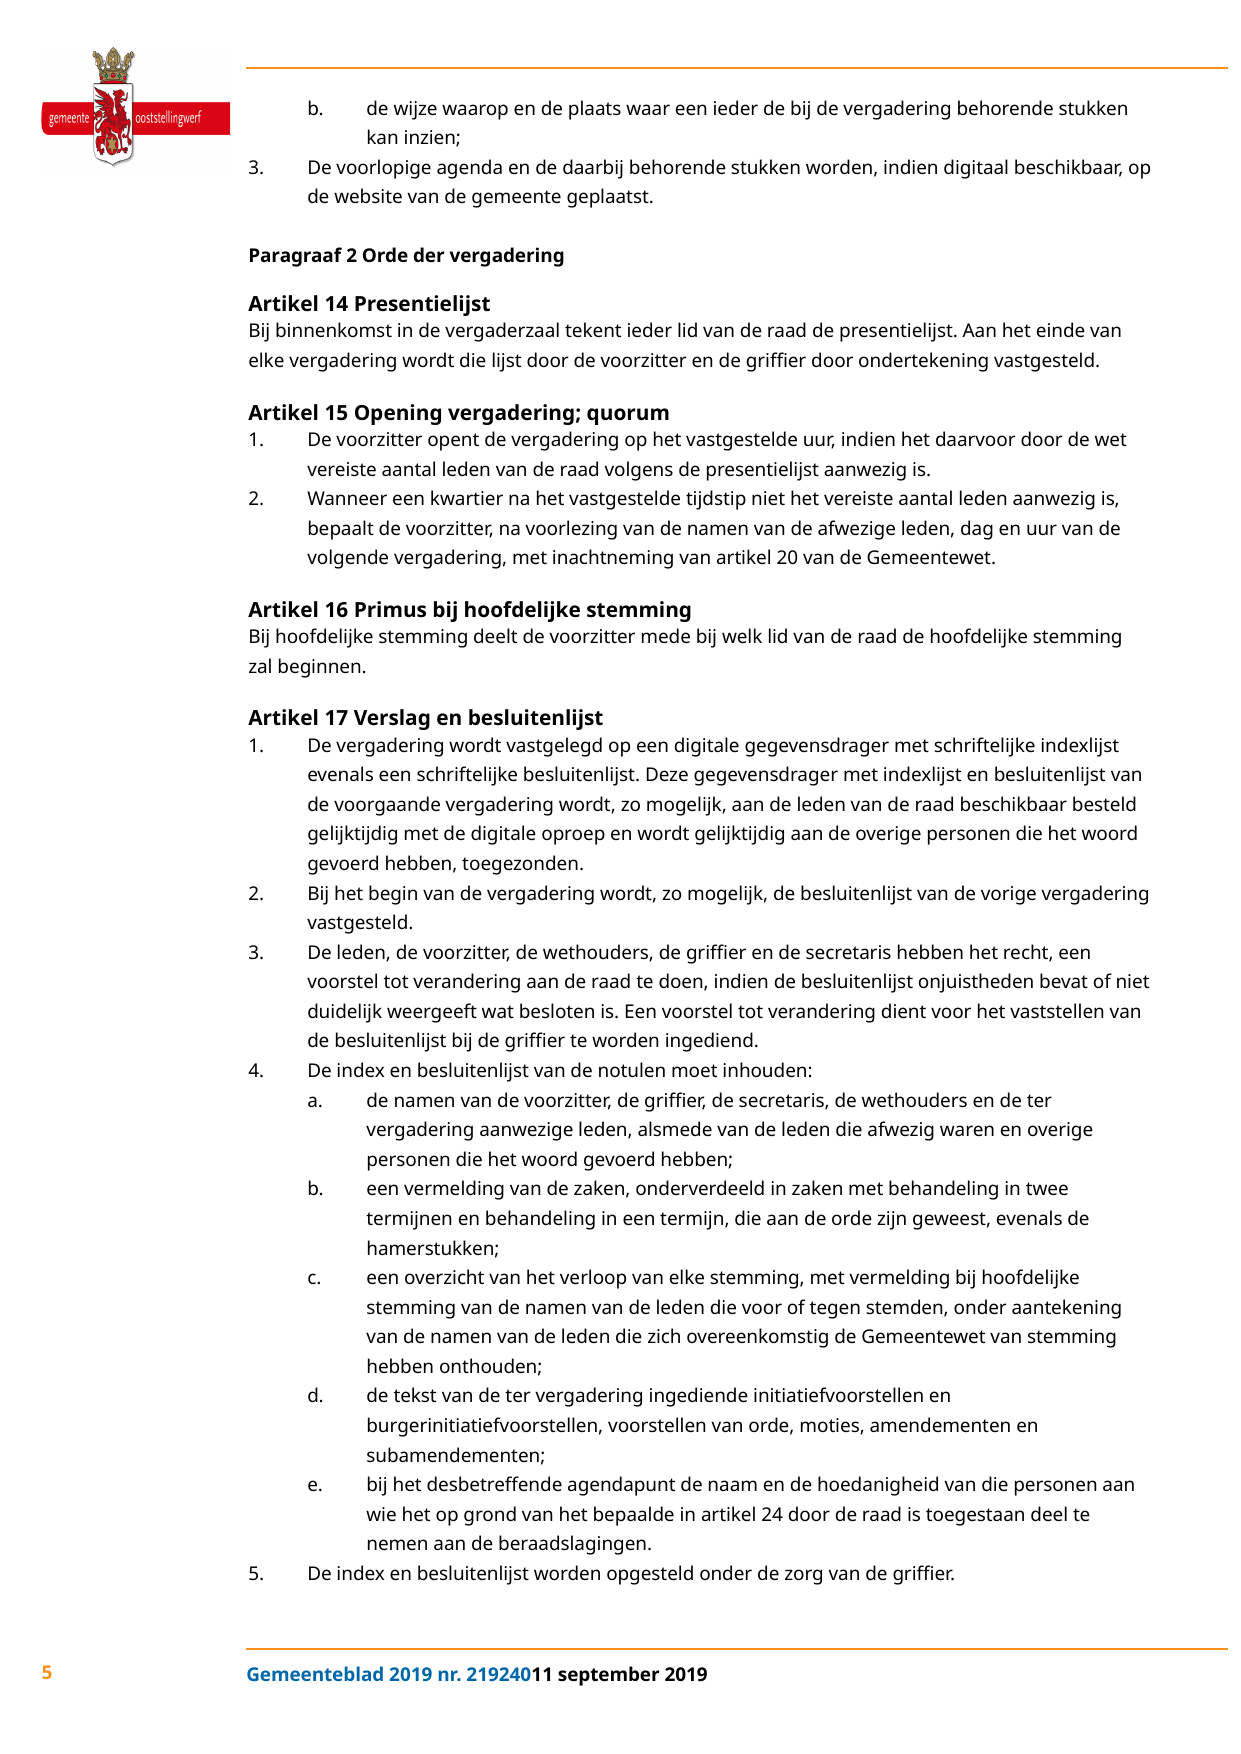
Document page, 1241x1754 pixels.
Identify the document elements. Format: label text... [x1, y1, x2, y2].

picture [41, 47, 231, 172]
list De voorlopige agenda en de daarbij behorende stukken worden, indien digitaal beschikbaar, op de website van de gemeente geplaatst. [248, 154, 1152, 209]
text Bij hoofdelijke stemming deelt de voorzitter mede bij welk lid van de raad de hoofdelijke stemming zal beginnen. [248, 623, 1152, 679]
text Artikel 15 Opening vergadering; quorum [248, 398, 1152, 426]
text Artikel 17 Verslag en besluitenlijst [248, 703, 1152, 732]
list een overzicht van het verloop van elke stemming, met vermelding bij hoofdelijke stemming van de namen van de leden die voor of tegen stemden, onder aantekening van de namen van de leden die zich overeenkomstig de Gemeentewet van stemming hebben onthouden; [307, 1264, 1152, 1379]
text Paragraaf 2 Orde der vergadering [248, 243, 1152, 268]
list de wijze waarop en de plaats waar een ieder de bij de vergadering behorende stukken kan inzien; [307, 95, 1152, 150]
list de namen van de voorzitter, de griffier, de secretaris, de wethouders en de ter vergadering aanwezige leden, alsmede van de leden die afwezig waren en overige personen die het woord gevoerd hebben; [307, 1087, 1152, 1172]
list een vermelding van de zaken, onderverdeeld in zaken met behandeling in twee termijnen en behandeling in een termijn, die aan de orde zijn geweest, evenals de hamerstukken; [307, 1176, 1152, 1260]
list De index en besluitenlijst van de notulen moet inhouden: [248, 1057, 1152, 1083]
list De vergadering wordt vastgelegd op een digitale gegevensdrager met schriftelijke indexlijst evenals een schriftelijke besluitenlijst. Deze gegevensdrager met indexlijst en besluitenlijst van de voorgaande vergadering wordt, zo mogelijk, aan de leden van de raad beschikbaar besteld gelijktijdig met de digitale oproep en wordt gelijktijdig aan de overige personen die het woord gevoerd hebben, toegezonden. [248, 732, 1152, 876]
text Bij binnenkomst in de vergaderzaal tekent ieder lid van de raad de presentielijst. Aan het einde van elke vergadering wordt die lijst door de voorzitter en de griffier door ondertekening vastgesteld. [248, 318, 1152, 373]
list De voorzitter opent de vergadering op het vastgestelde uur, indien het daarvoor door de wet vereiste aantal leden van de raad volgens de presentielijst aanwezig is. [248, 426, 1152, 481]
text Artikel 14 Presentielijst [248, 289, 1152, 318]
text Artikel 16 Primus bij hoofdelijke stemming [248, 595, 1152, 623]
list De leden, de voorzitter, de wethouders, de griffier en de secretaris hebben het recht, een voorstel tot verandering aan de raad te doen, indien de besluitenlijst onjuistheden bevat of niet duidelijk weergeeft wat besloten is. Een voorstel tot verandering dient voor het vaststellen van de besluitenlijst bij de griffier te worden ingediend. [248, 939, 1152, 1053]
list de tekst van de ter vergadering ingediende initiatiefvoorstellen en burgerinitiatiefvoorstellen, voorstellen van orde, moties, amendementen en subamendementen; [307, 1383, 1152, 1467]
list bij het desbetreffende agendapunt de naam en de hoedanigheid van die personen aan wie het op grond van het bepaalde in artikel 24 door de raad is toegestaan deel te nemen aan de beraadslagingen. [307, 1471, 1152, 1556]
list De index en besluitenlijst worden opgesteld onder de zorg van de griffier. [248, 1560, 1152, 1586]
list Bij het begin van de vergadering wordt, zo mogelijk, de besluitenlijst van de vorige vergadering vastgesteld. [248, 880, 1152, 935]
list Wanneer een kwartier na het vastgestelde tijdstip niet het vereiste aantal leden aanwezig is, bepaalt de voorzitter, na voorlezing van de namen van de afwezige leden, dag en uur van de volgende vergadering, met inachtneming van artikel 20 van de Gemeentewet. [248, 485, 1152, 570]
